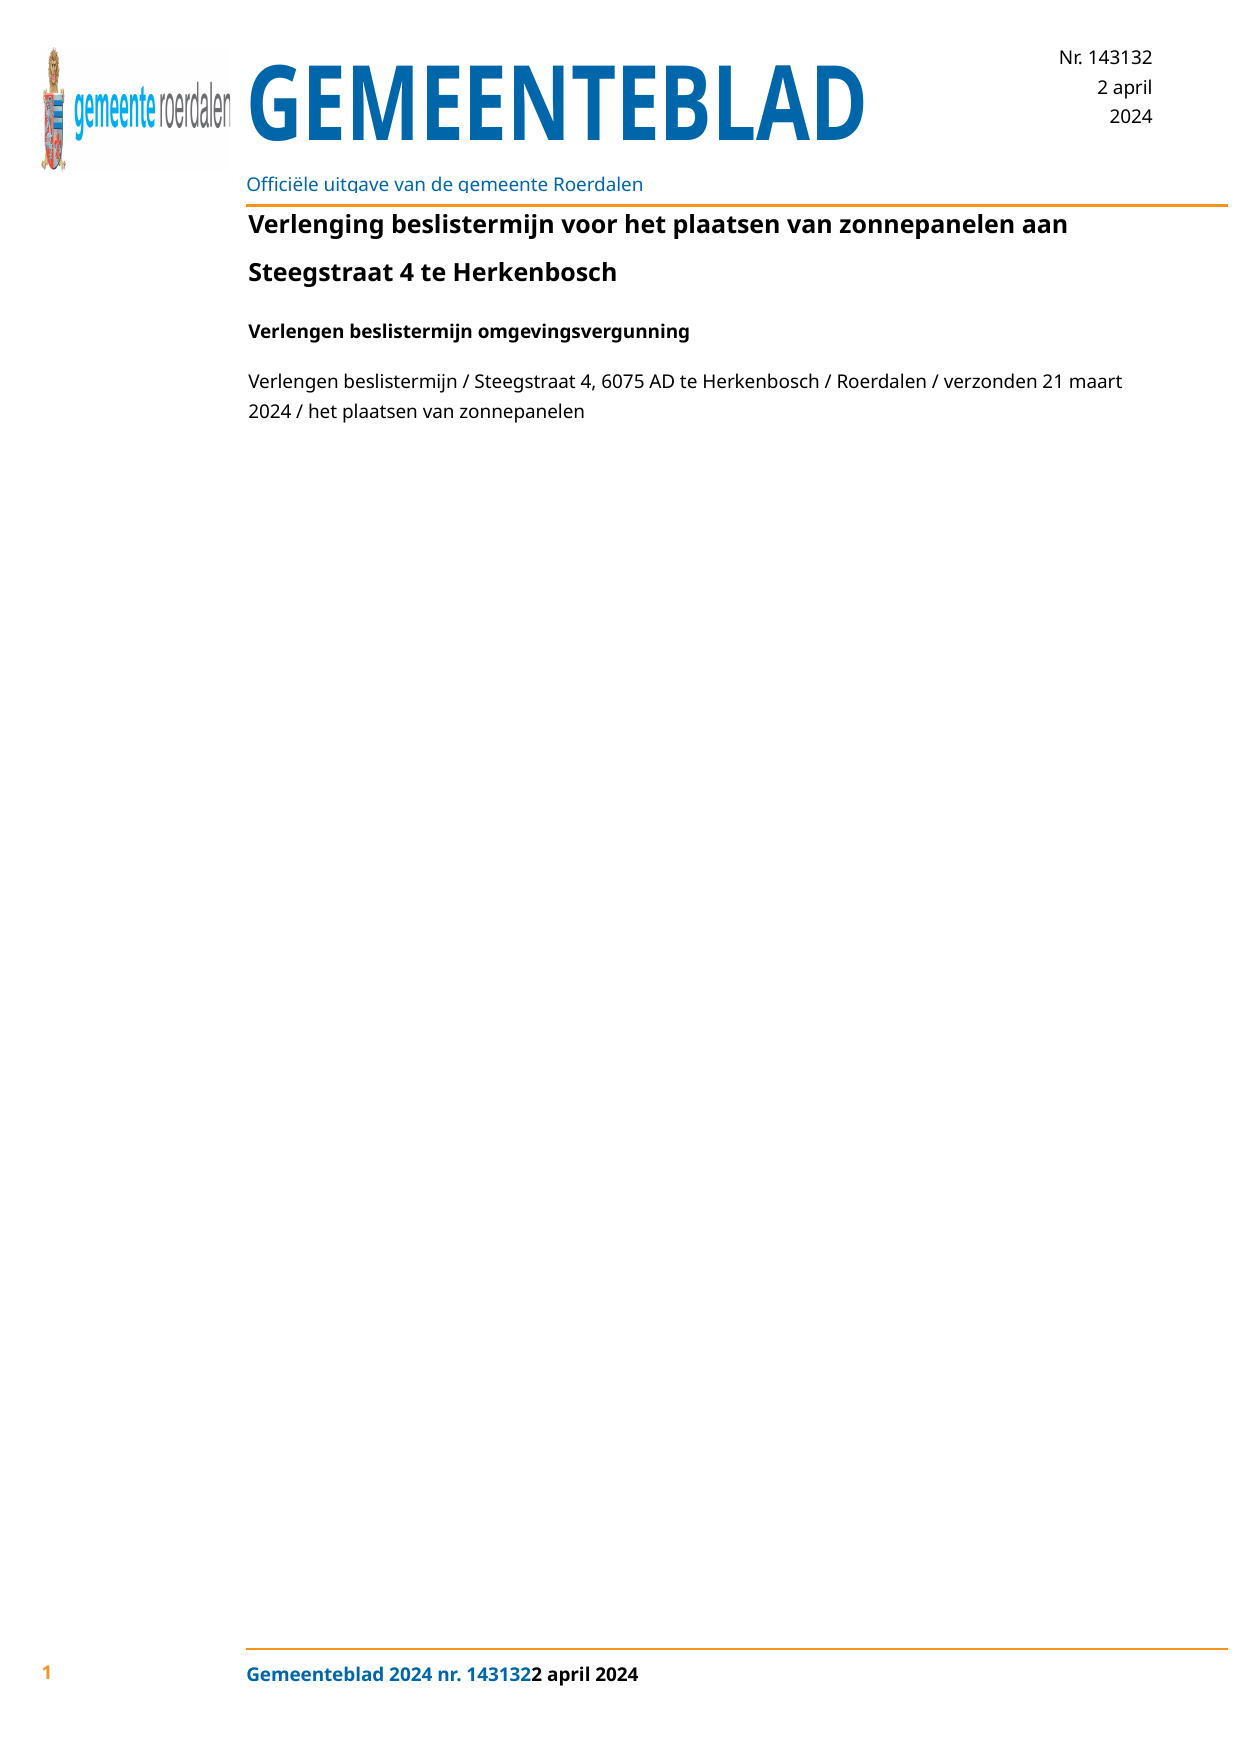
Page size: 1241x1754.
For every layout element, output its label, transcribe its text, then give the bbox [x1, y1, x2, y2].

text Verlengen beslistermijn omgevingsvergunning [248, 318, 1152, 344]
text Verlengen beslistermijn / Steegstraat 4, 6075 AD te Herkenbosch / Roerdalen / verzonden 21 maart 2024 / het plaatsen van zonnepanelen [248, 368, 1152, 424]
picture [41, 47, 231, 172]
text Verlenging beslistermijn voor het plaatsen van zonnepanelen aan Steegstraat 4 te Herkenbosch [248, 207, 1152, 288]
